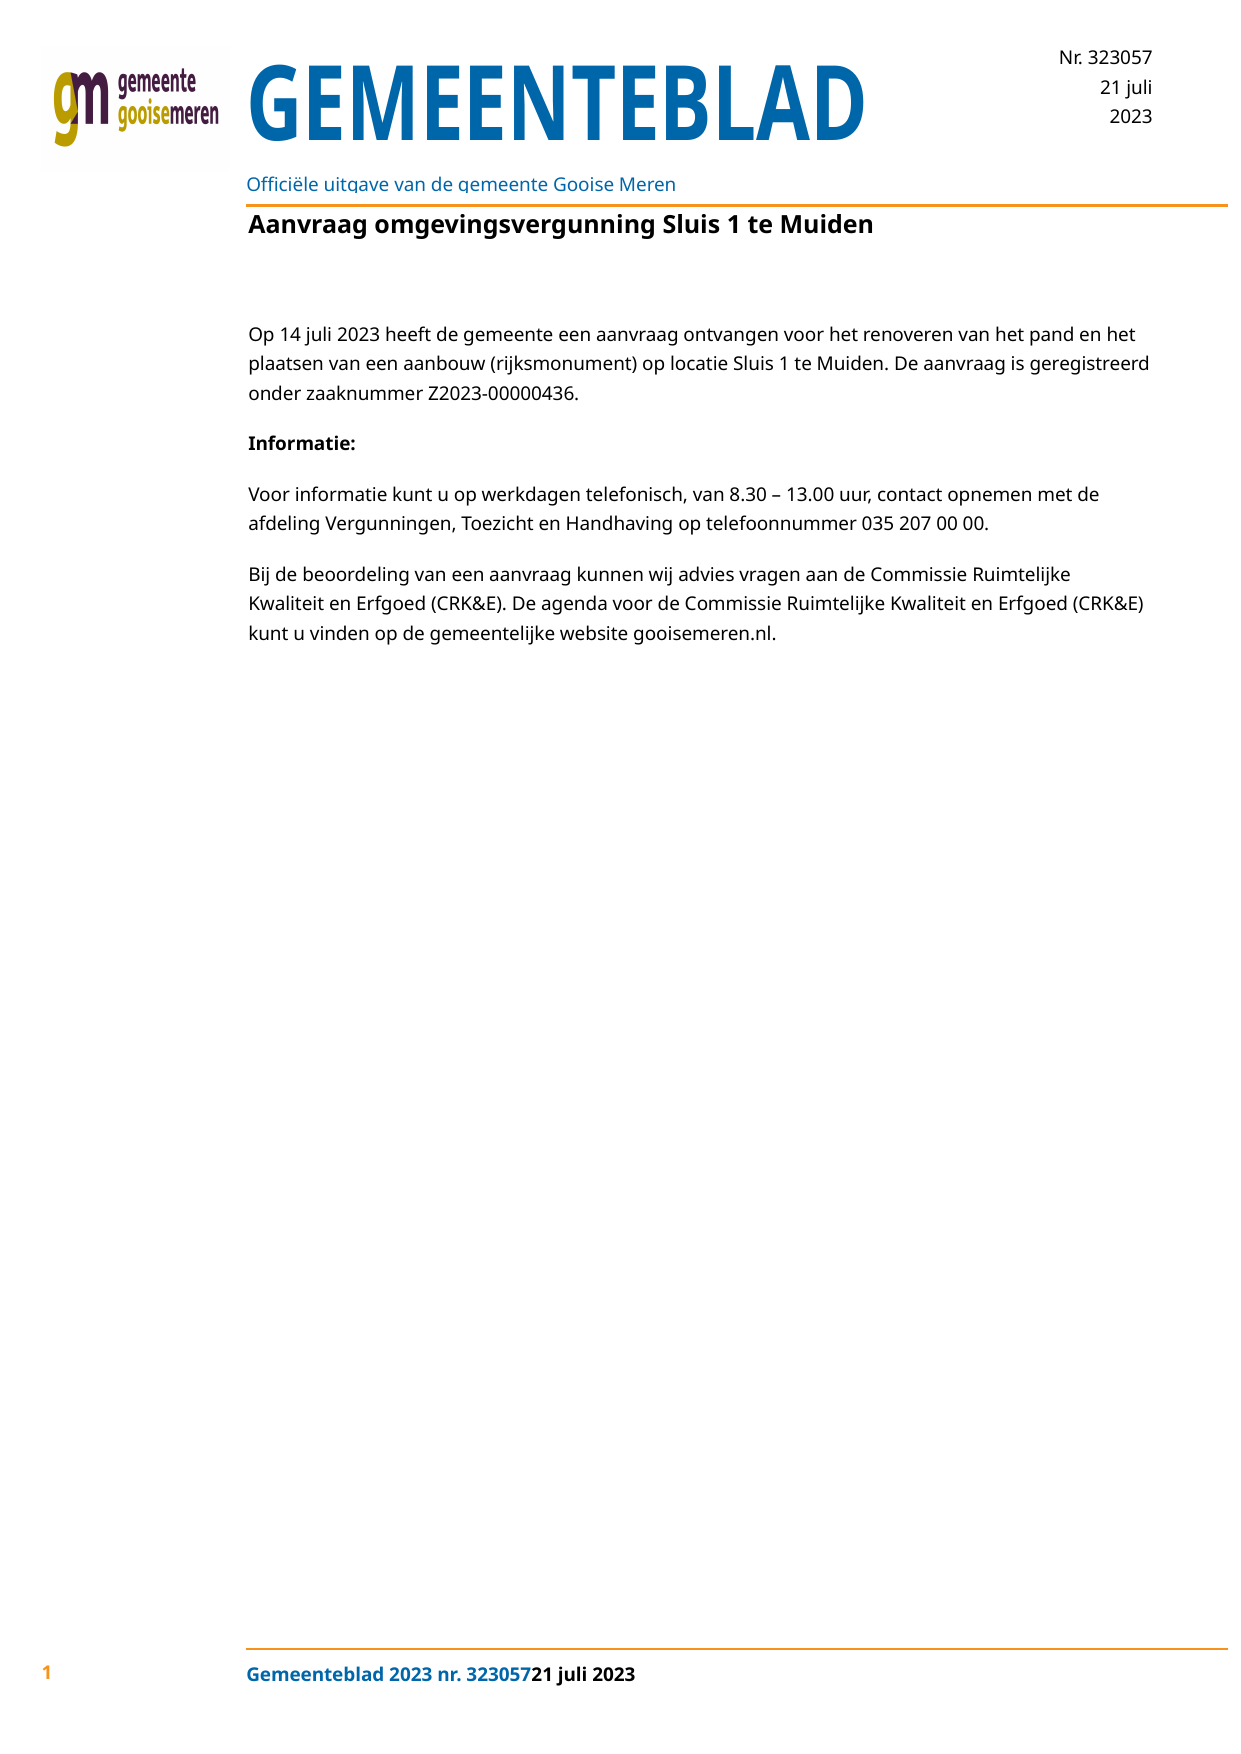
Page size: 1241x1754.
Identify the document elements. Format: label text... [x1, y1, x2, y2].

text Aanvraag omgevingsvergunning Sluis 1 te Muiden [248, 207, 1152, 241]
picture [41, 47, 231, 172]
text Voor informatie kunt u op werkdagen telefonisch, van 8.30 – 13.00 uur, contact opnemen met de afdeling Vergunningen, Toezicht en Handhaving op telefoonnummer 035 207 00 00. [248, 481, 1152, 536]
text Informatie: [248, 430, 1152, 456]
text Bij de beoordeling van een aanvraag kunnen wij advies vragen aan de Commissie Ruimtelijke Kwaliteit en Erfgoed (CRK&E). De agenda voor de Commissie Ruimtelijke Kwaliteit en Erfgoed (CRK&E) kunt u vinden op de gemeentelijke website gooisemeren.nl. [248, 561, 1152, 646]
text Op 14 juli 2023 heeft de gemeente een aanvraag ontvangen voor het renoveren van het pand en het plaatsen van een aanbouw (rijksmonument) op locatie Sluis 1 te Muiden. De aanvraag is geregistreerd onder zaaknummer Z2023-00000436. [248, 321, 1152, 406]
